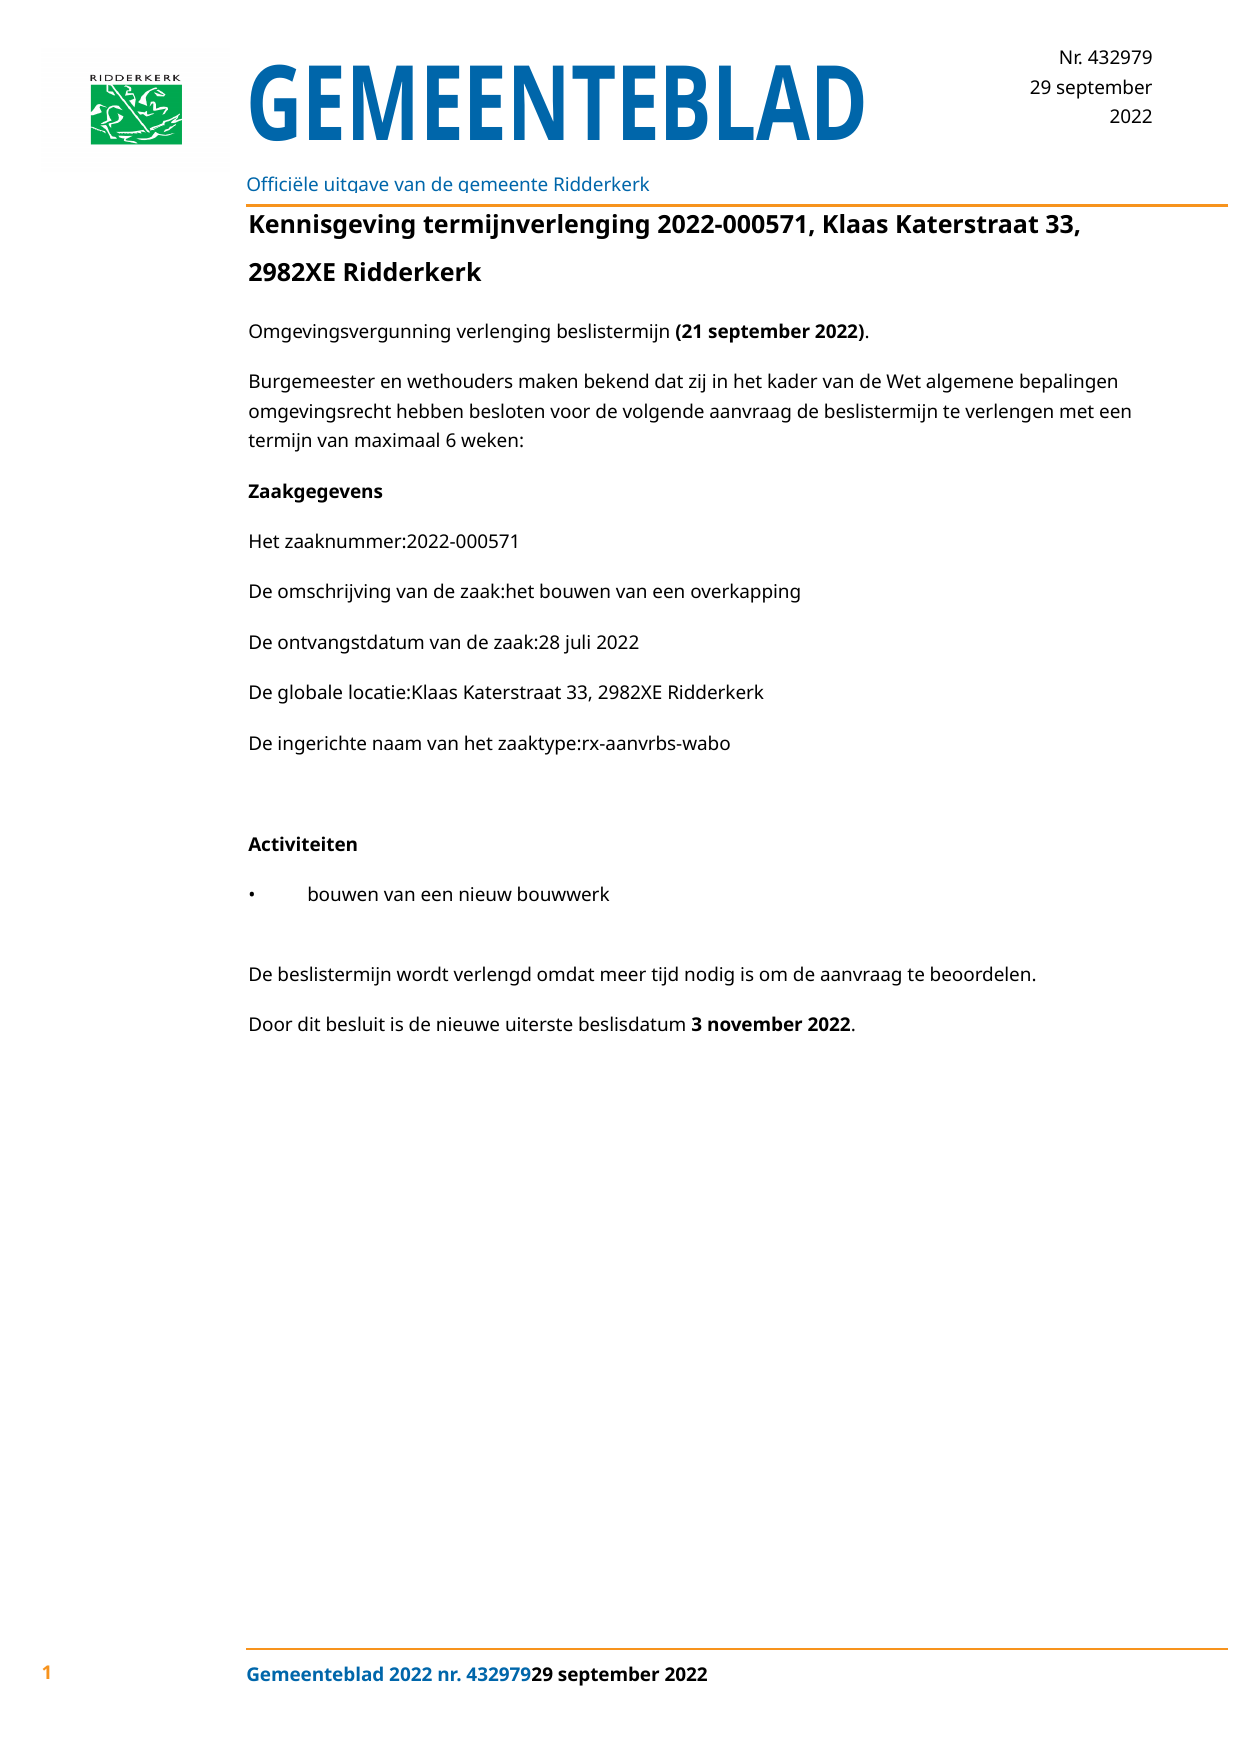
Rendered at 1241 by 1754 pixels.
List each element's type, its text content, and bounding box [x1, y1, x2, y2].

text Activiteiten [248, 831, 1152, 857]
text Kennisgeving termijnverlenging 2022-000571, Klaas Katerstraat 33, 2982XE Ridderkerk [248, 207, 1152, 288]
text Het zaaknummer:2022-000571 [248, 528, 1152, 554]
text Omgevingsvergunning verlenging beslistermijn (21 september 2022). [248, 318, 1152, 344]
text De omschrijving van de zaak:het bouwen van een overkapping [248, 579, 1152, 604]
text Zaakgegevens [248, 478, 1152, 504]
list bouwen van een nieuw bouwwerk [248, 881, 1152, 907]
text De beslistermijn wordt verlengd omdat meer tijd nodig is om de aanvraag te beoordelen. [248, 961, 1152, 987]
text Door dit besluit is de nieuwe uiterste beslisdatum 3 november 2022. [248, 1012, 1152, 1037]
text De ontvangstdatum van de zaak:28 juli 2022 [248, 629, 1152, 655]
text De ingerichte naam van het zaaktype:rx-aanvrbs-wabo [248, 730, 1152, 756]
text De globale locatie:Klaas Katerstraat 33, 2982XE Ridderkerk [248, 679, 1152, 705]
text Burgemeester en wethouders maken bekend dat zij in het kader van de Wet algemene bepalingen omgevingsrecht hebben besloten voor de volgende aanvraag de beslistermijn te verlengen met een termijn van maximaal 6 weken: [248, 368, 1152, 453]
picture [41, 47, 231, 172]
